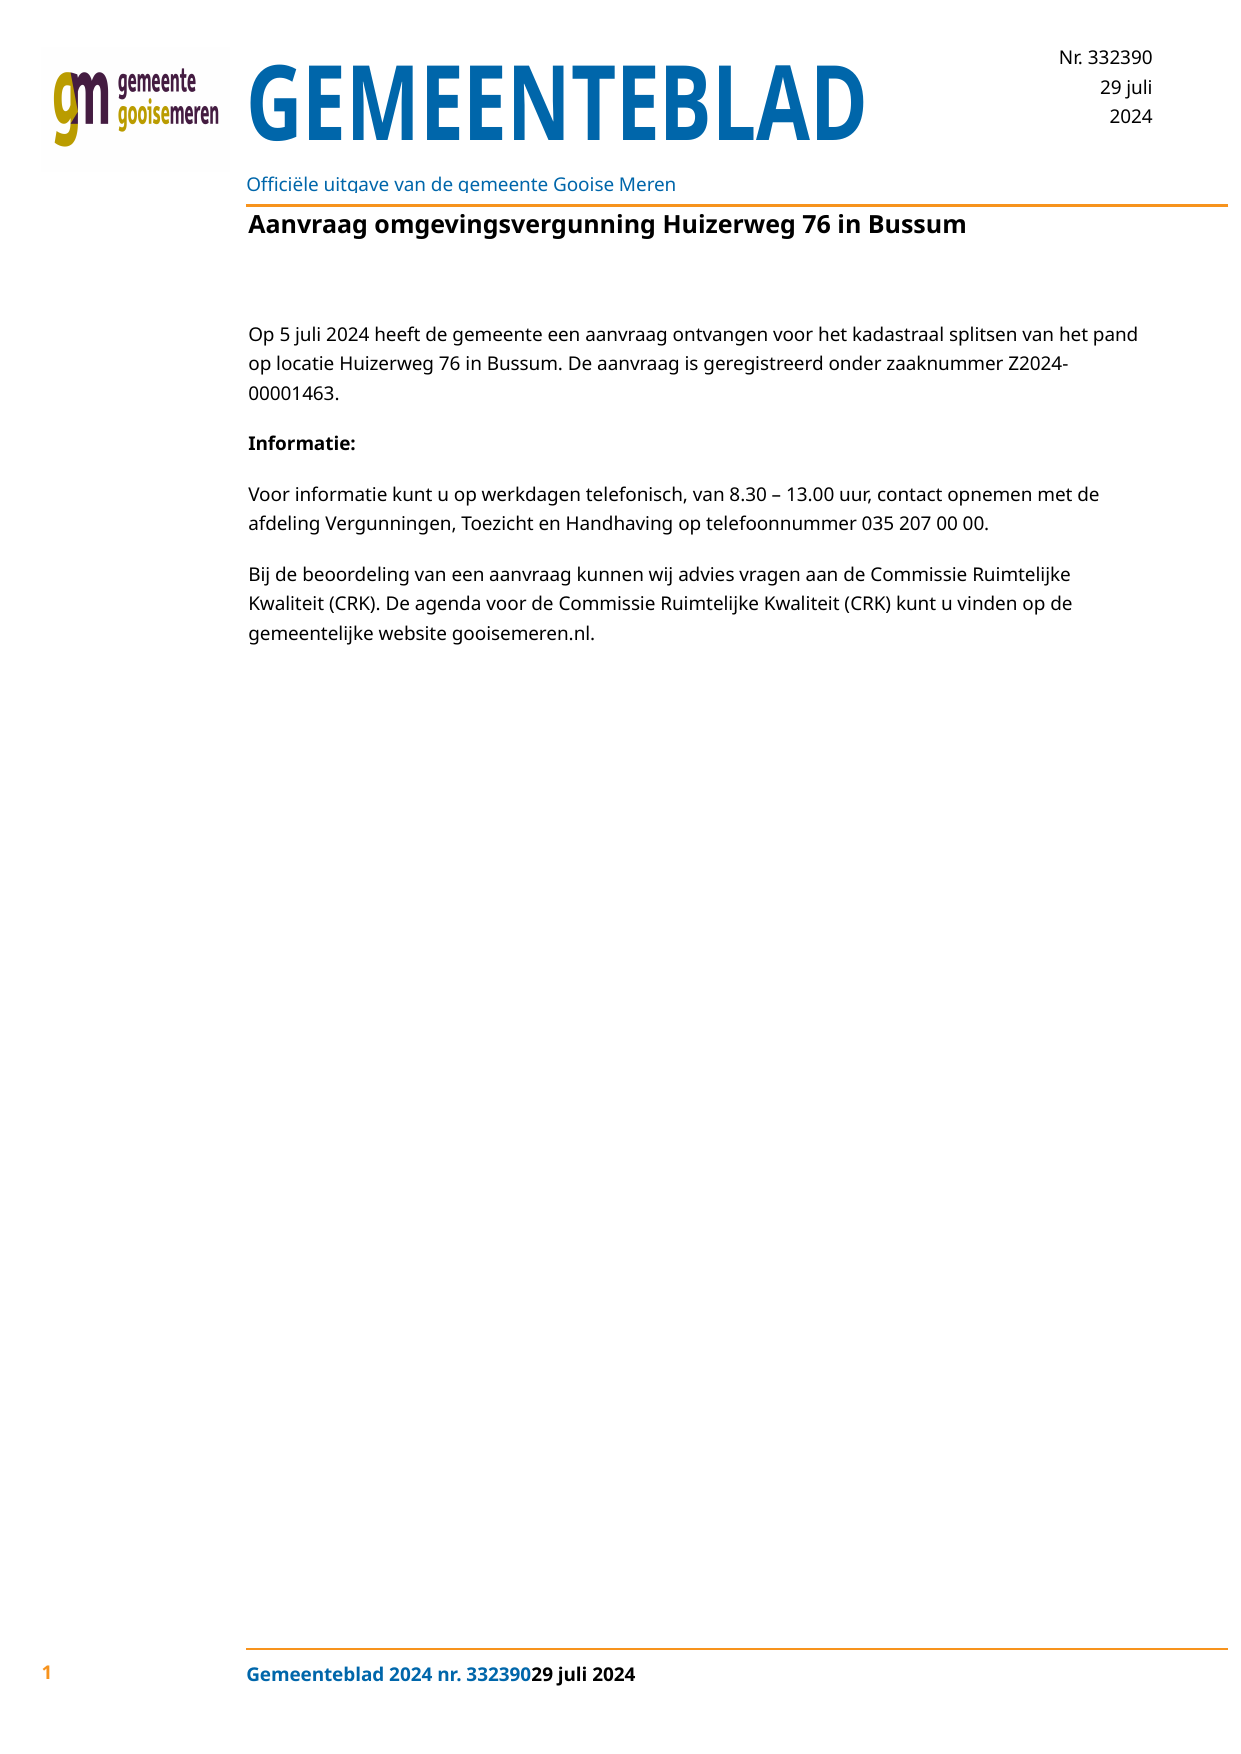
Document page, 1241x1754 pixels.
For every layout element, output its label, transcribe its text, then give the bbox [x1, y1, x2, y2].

text Bij de beoordeling van een aanvraag kunnen wij advies vragen aan de Commissie Ruimtelijke Kwaliteit (CRK). De agenda voor de Commissie Ruimtelijke Kwaliteit (CRK) kunt u vinden op de gemeentelijke website gooisemeren.nl. [248, 561, 1152, 646]
text Voor informatie kunt u op werkdagen telefonisch, van 8.30 – 13.00 uur, contact opnemen met de afdeling Vergunningen, Toezicht en Handhaving op telefoonnummer 035 207 00 00. [248, 481, 1152, 536]
text Aanvraag omgevingsvergunning Huizerweg 76 in Bussum [248, 207, 1152, 241]
text Op 5 juli 2024 heeft de gemeente een aanvraag ontvangen voor het kadastraal splitsen van het pand op locatie Huizerweg 76 in Bussum. De aanvraag is geregistreerd onder zaaknummer Z2024-00001463. [248, 321, 1152, 406]
text Informatie: [248, 430, 1152, 456]
picture [41, 47, 231, 172]
